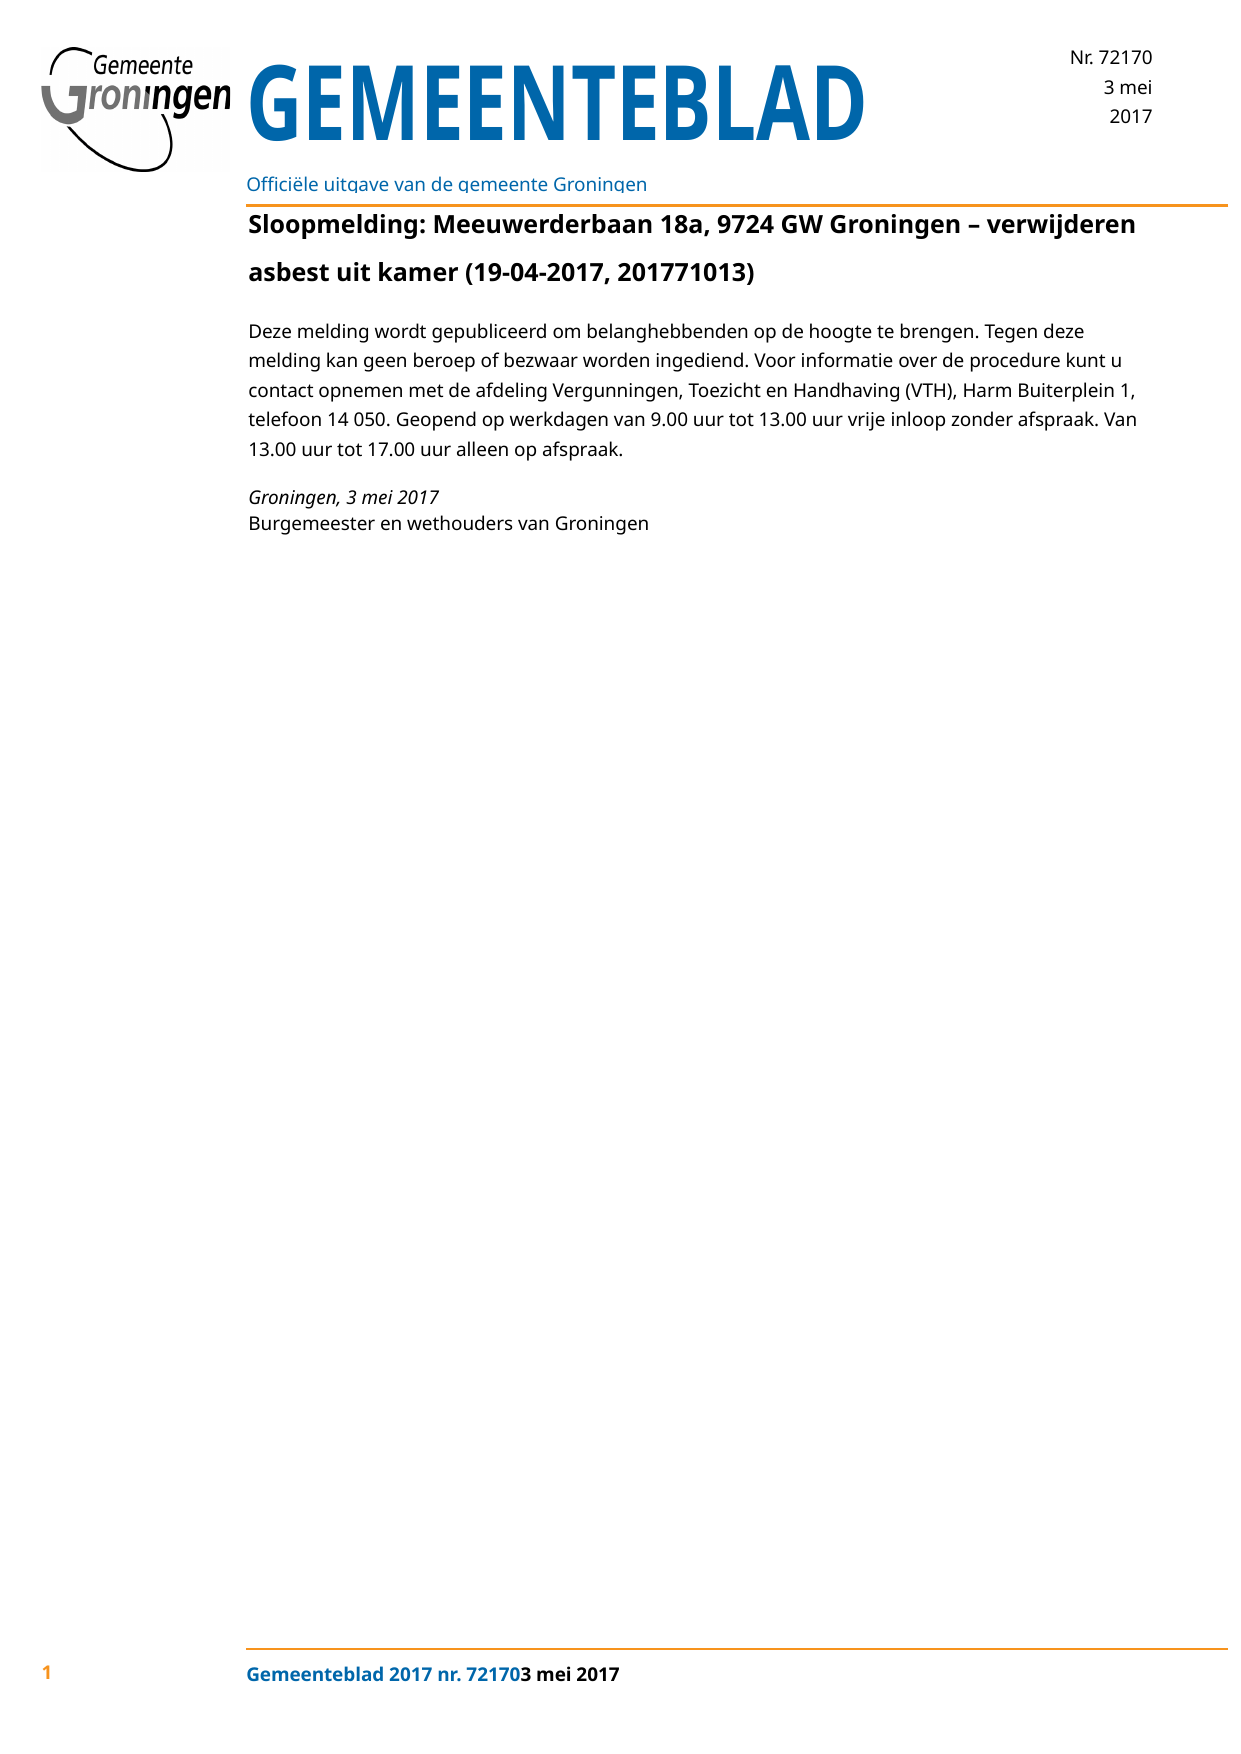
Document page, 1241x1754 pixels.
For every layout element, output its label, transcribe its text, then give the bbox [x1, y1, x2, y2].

text Sloopmelding: Meeuwerderbaan 18a, 9724 GW Groningen – verwijderen asbest uit kamer (19-04-2017, 201771013) [248, 207, 1152, 288]
text Deze melding wordt gepubliceerd om belanghebbenden op de hoogte te brengen. Tegen deze melding kan geen beroep of bezwaar worden ingediend. Voor informatie over de procedure kunt u contact opnemen met de afdeling Vergunningen, Toezicht en Handhaving (VTH), Harm Buiterplein 1, telefoon 14 050. Geopend op werkdagen van 9.00 uur tot 13.00 uur vrije inloop zonder afspraak. Van 13.00 uur tot 17.00 uur alleen op afspraak. [248, 318, 1152, 462]
picture [41, 47, 231, 172]
text Burgemeester en wethouders van Groningen [248, 510, 1152, 536]
text Groningen, 3 mei 2017 [248, 484, 1152, 510]
